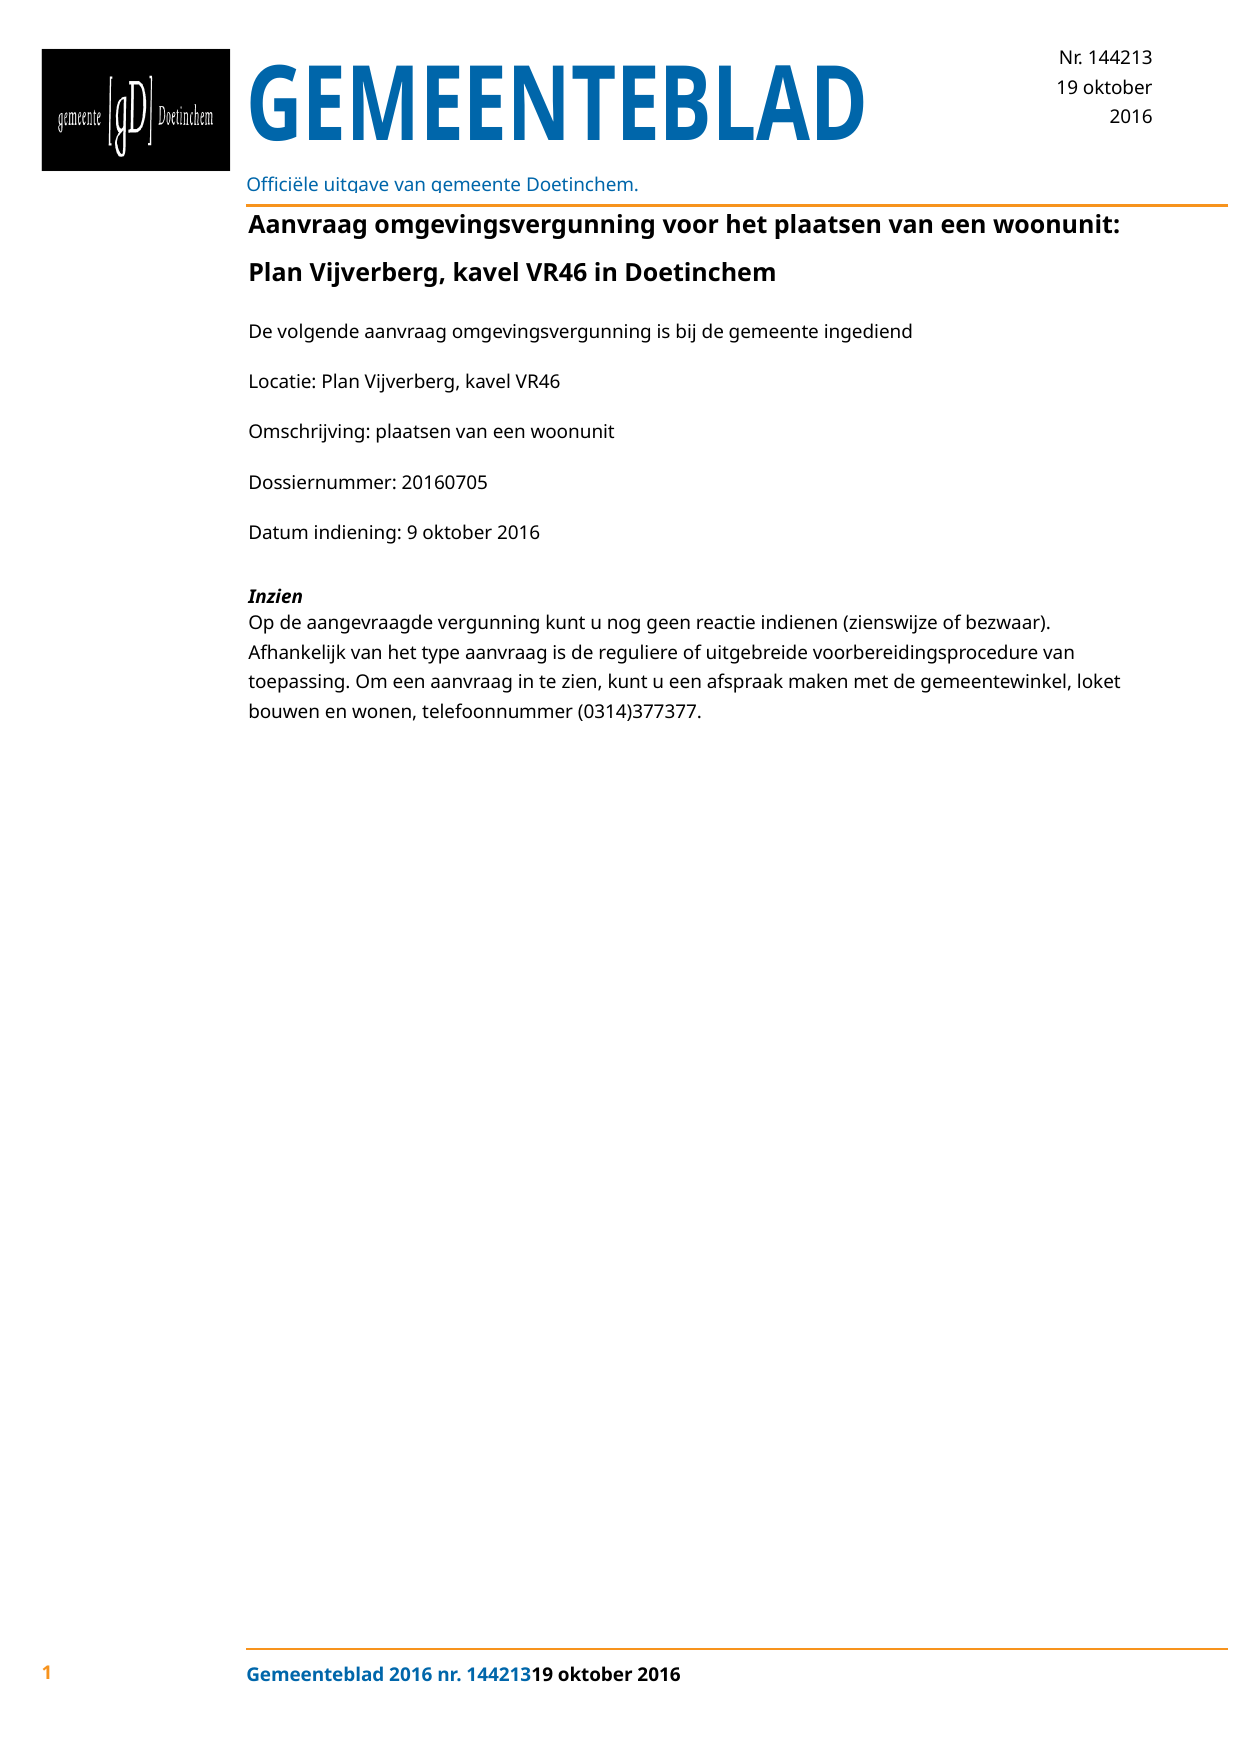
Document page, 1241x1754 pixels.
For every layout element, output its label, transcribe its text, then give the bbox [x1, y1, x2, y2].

text Dossiernummer: 20160705 [248, 469, 1152, 495]
picture [41, 47, 231, 172]
text Datum indiening: 9 oktober 2016 [248, 519, 1152, 545]
text De volgende aanvraag omgevingsvergunning is bij de gemeente ingediend [248, 318, 1152, 344]
text Locatie: Plan Vijverberg, kavel VR46 [248, 368, 1152, 394]
text Op de aangevraagde vergunning kunt u nog geen reactie indienen (zienswijze of bezwaar). Afhankelijk van het type aanvraag is de reguliere of uitgebreide voorbereidingsprocedure van toepassing. Om een aanvraag in te zien, kunt u een afspraak maken met de gemeentewinkel, loket bouwen en wonen, telefoonnummer (0314)377377. [248, 609, 1152, 724]
text Aanvraag omgevingsvergunning voor het plaatsen van een woonunit: Plan Vijverberg, kavel VR46 in Doetinchem [248, 207, 1152, 288]
text Inzien [248, 583, 1152, 609]
text Omschrijving: plaatsen van een woonunit [248, 419, 1152, 444]
